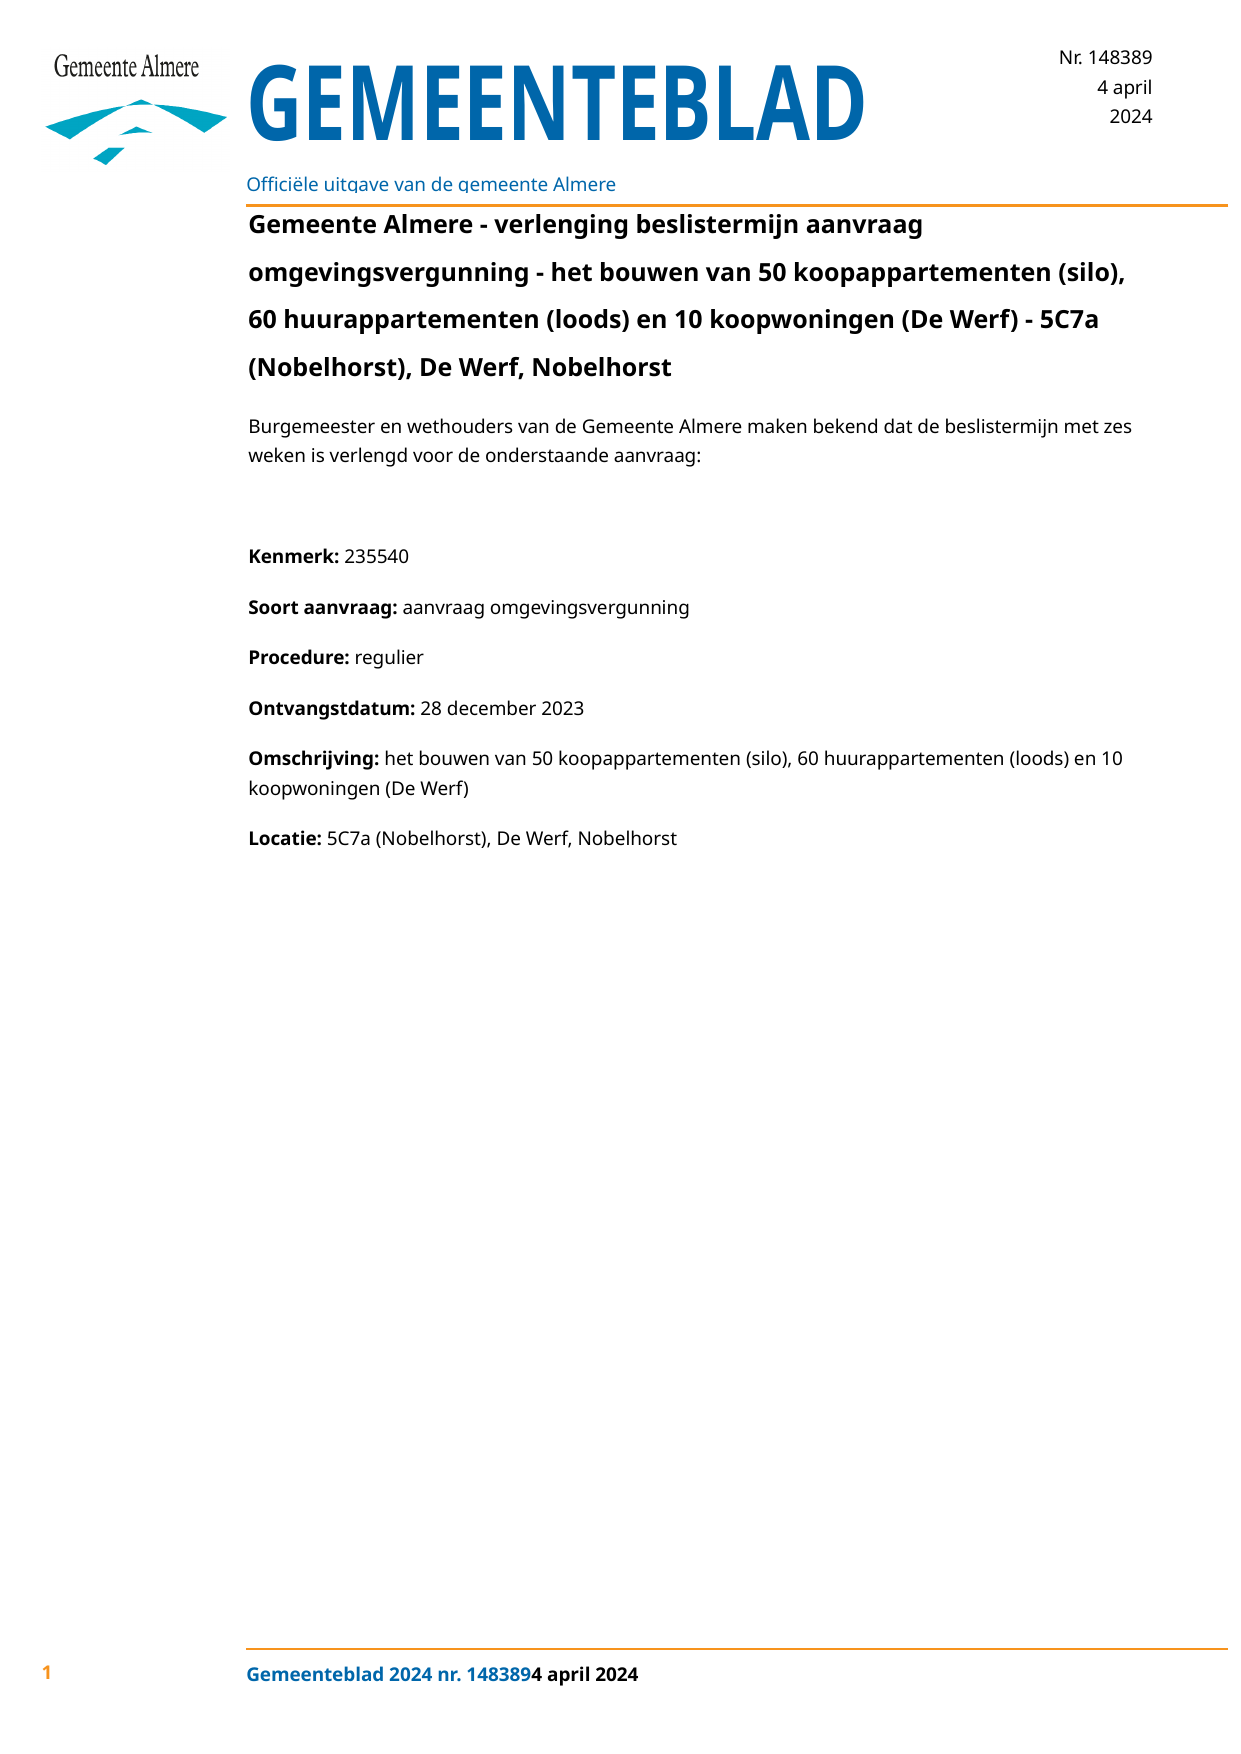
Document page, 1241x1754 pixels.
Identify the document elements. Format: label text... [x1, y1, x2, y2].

text Omschrijving: het bouwen van 50 koopappartementen (silo), 60 huurappartementen (loods) en 10 koopwoningen (De Werf) [248, 745, 1152, 801]
picture [41, 47, 231, 172]
text Soort aanvraag: aanvraag omgevingsvergunning [248, 594, 1152, 620]
text Locatie: 5C7a (Nobelhorst), De Werf, Nobelhorst [248, 825, 1152, 851]
text Kenmerk: 235540 [248, 543, 1152, 569]
text Gemeente Almere - verlenging beslistermijn aanvraag omgevingsvergunning - het bouwen van 50 koopappartementen (silo), 60 huurappartementen (loods) en 10 koopwoningen (De Werf) - 5C7a (Nobelhorst), De Werf, Nobelhorst [248, 207, 1152, 384]
text Ontvangstdatum: 28 december 2023 [248, 695, 1152, 721]
text Burgemeester en wethouders van de Gemeente Almere maken bekend dat de beslistermijn met zes weken is verlengd voor de onderstaande aanvraag: [248, 413, 1152, 468]
text Procedure: regulier [248, 644, 1152, 670]
